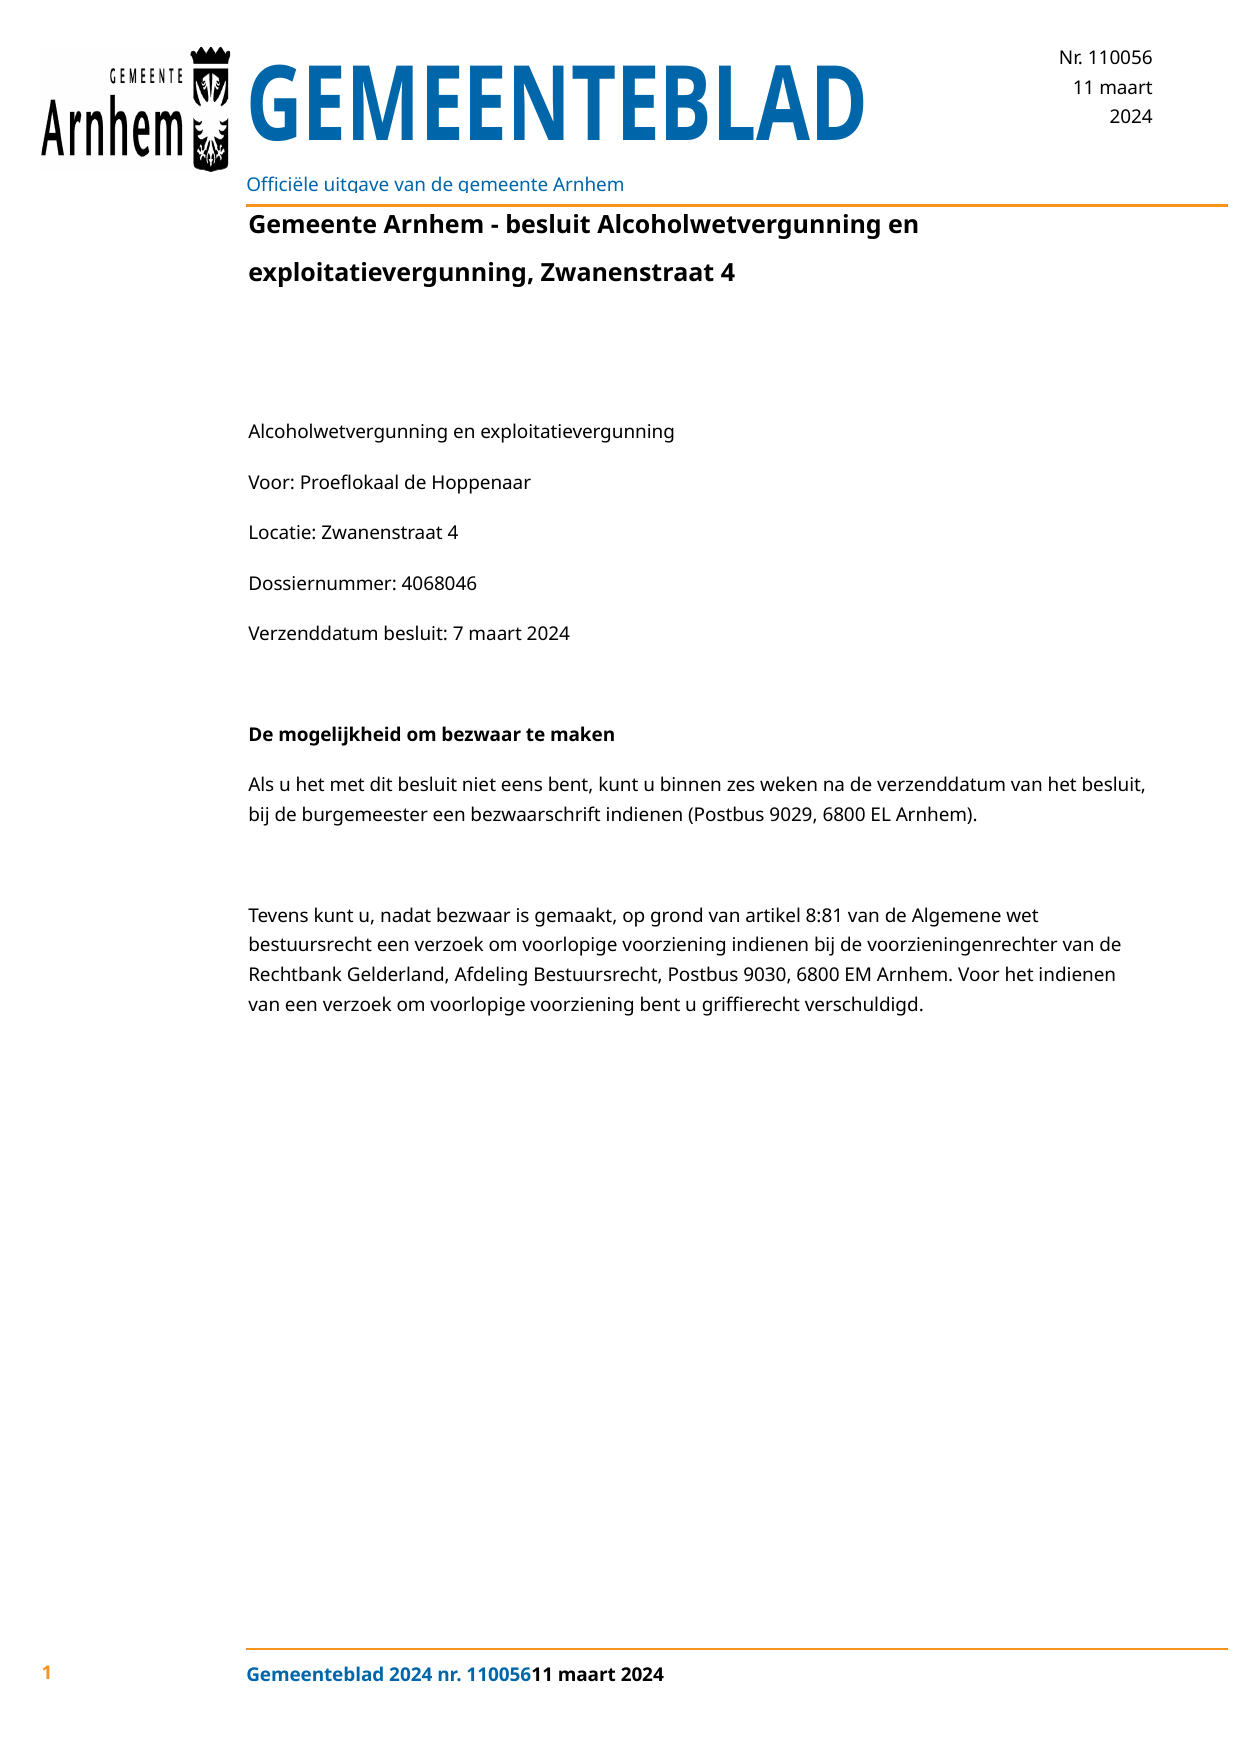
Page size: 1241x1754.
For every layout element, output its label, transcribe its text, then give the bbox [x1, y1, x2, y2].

text Verzenddatum besluit: 7 maart 2024 [248, 620, 1152, 646]
text Gemeente Arnhem - besluit Alcoholwetvergunning en exploitatievergunning, Zwanenstraat 4 [248, 207, 1152, 288]
text Dossiernummer: 4068046 [248, 570, 1152, 596]
text De mogelijkheid om bezwaar te maken [248, 721, 1152, 747]
picture [41, 47, 231, 172]
text Als u het met dit besluit niet eens bent, kunt u binnen zes weken na de verzenddatum van het besluit, bij de burgemeester een bezwaarschrift indienen (Postbus 9029, 6800 EL Arnhem). [248, 772, 1152, 827]
text Voor: Proeflokaal de Hoppenaar [248, 469, 1152, 495]
text Alcoholwetvergunning en exploitatievergunning [248, 419, 1152, 444]
text Locatie: Zwanenstraat 4 [248, 519, 1152, 545]
text Tevens kunt u, nadat bezwaar is gemaakt, op grond van artikel 8:81 van de Algemene wet bestuursrecht een verzoek om voorlopige voorziening indienen bij de voorzieningenrechter van de Rechtbank Gelderland, Afdeling Bestuursrecht, Postbus 9030, 6800 EM Arnhem. Voor het indienen van een verzoek om voorlopige voorziening bent u griffierecht verschuldigd. [248, 902, 1152, 1017]
